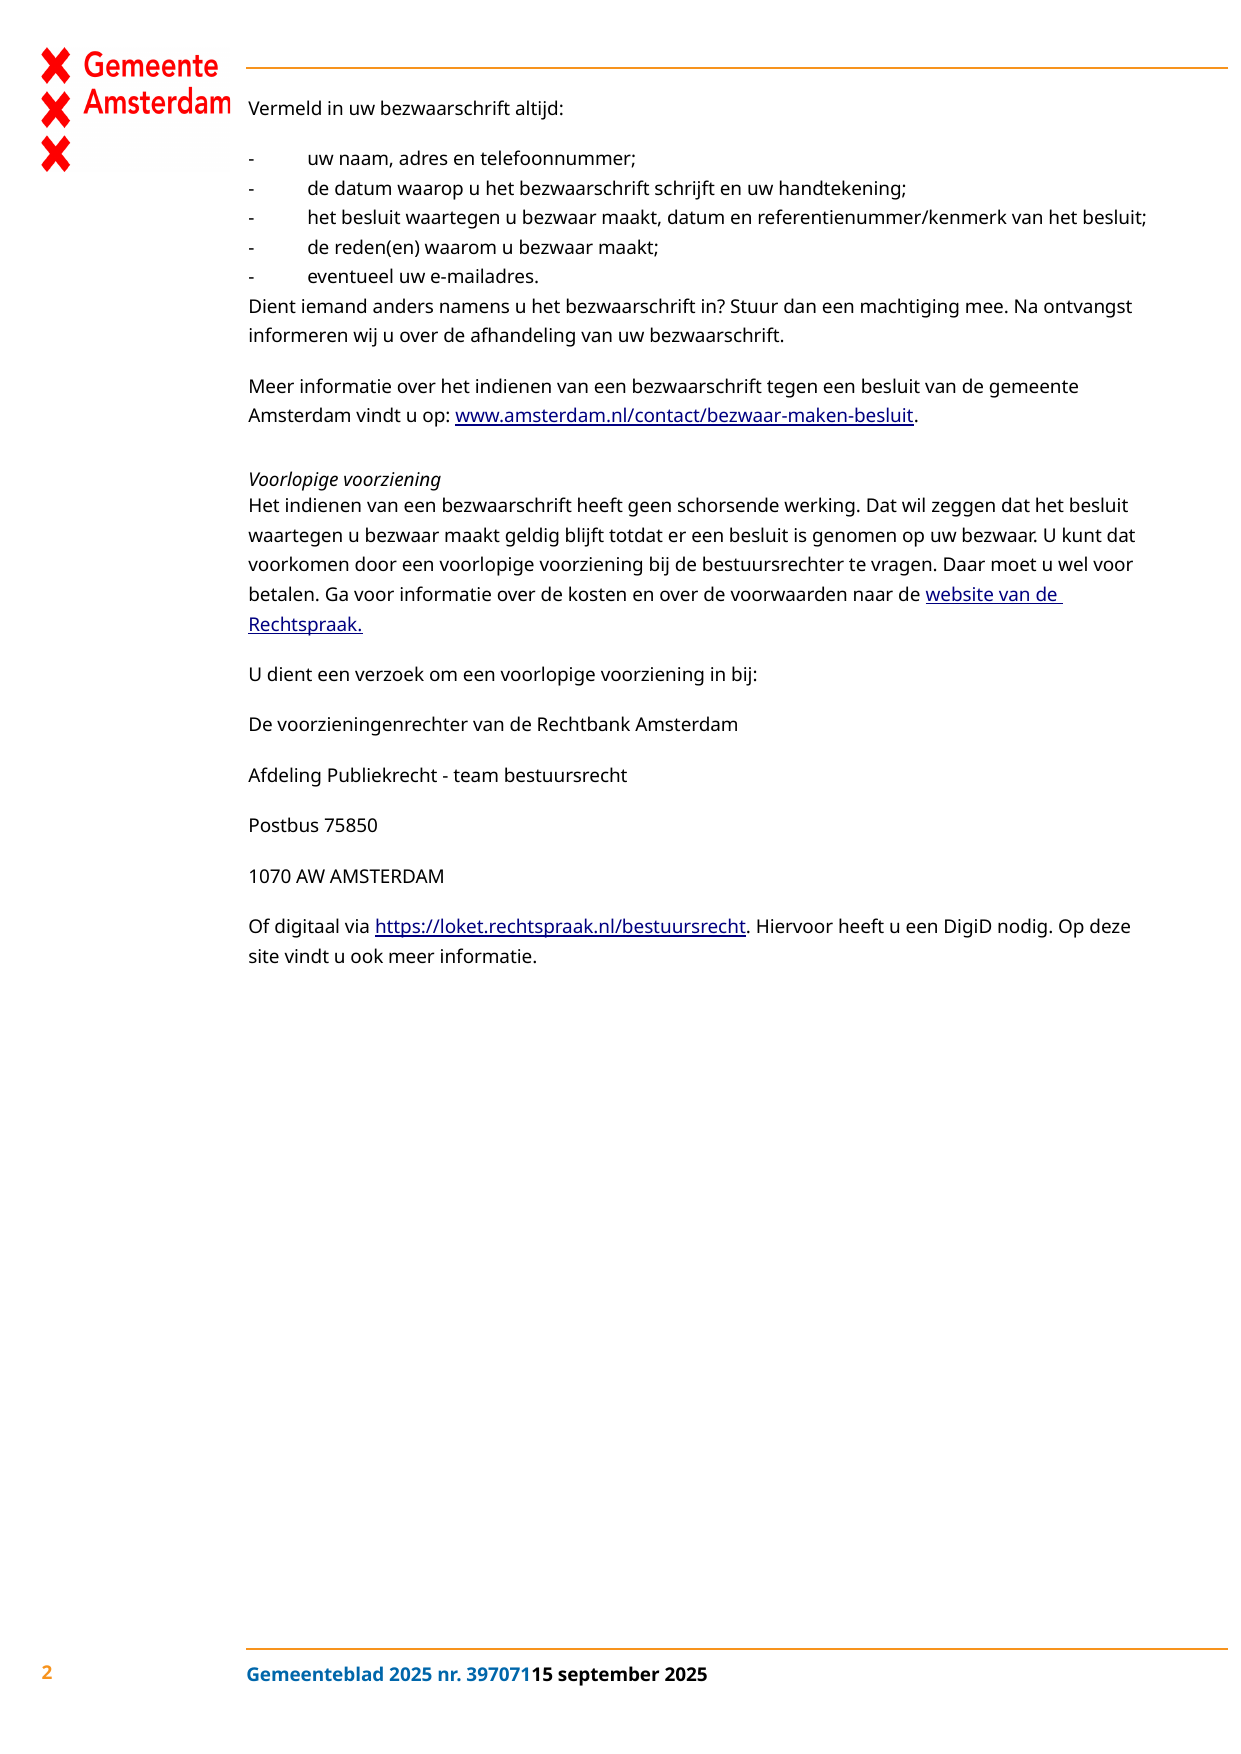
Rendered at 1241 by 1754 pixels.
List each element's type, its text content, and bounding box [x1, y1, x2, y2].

text 1070 AW AMSTERDAM [248, 863, 1152, 888]
text Postbus 75850 [248, 812, 1152, 838]
list de datum waarop u het bezwaarschrift schrijft en uw handtekening; [248, 175, 1152, 201]
text Voorlopige voorziening [248, 467, 1152, 492]
text Afdeling Publiekrecht - team bestuursrecht [248, 762, 1152, 788]
text Meer informatie over het indienen van een bezwaarschrift tegen een besluit van de gemeente Amsterdam vindt u op: www.amsterdam.nl/contact/bezwaar-maken-besluit. [248, 373, 1152, 428]
picture [41, 47, 231, 172]
text U dient een verzoek om een voorlopige voorziening in bij: [248, 661, 1152, 687]
list eventueel uw e-mailadres. [248, 263, 1152, 289]
list het besluit waartegen u bezwaar maakt, datum en referentienummer/kenmerk van het besluit; [248, 204, 1152, 230]
text De voorzieningenrechter van de Rechtbank Amsterdam [248, 712, 1152, 737]
text Vermeld in uw bezwaarschrift altijd: [248, 95, 1152, 121]
text Of digitaal via https://loket.rechtspraak.nl/bestuursrecht. Hiervoor heeft u een DigiD nodig. Op deze site vindt u ook meer informatie. [248, 913, 1152, 968]
list de reden(en) waarom u bezwaar maakt; [248, 234, 1152, 260]
list uw naam, adres en telefoonnummer; [248, 145, 1152, 171]
text Het indienen van een bezwaarschrift heeft geen schorsende werking. Dat wil zeggen dat het besluit waartegen u bezwaar maakt geldig blijft totdat er een besluit is genomen op uw bezwaar. U kunt dat voorkomen door een voorlopige voorziening bij de bestuursrechter te vragen. Daar moet u wel voor betalen. Ga voor informatie over de kosten en over de voorwaarden naar de website van de Rechtspraak. [248, 492, 1152, 636]
text Dient iemand anders namens u het bezwaarschrift in? Stuur dan een machtiging mee. Na ontvangst informeren wij u over de afhandeling van uw bezwaarschrift. [248, 293, 1152, 348]
